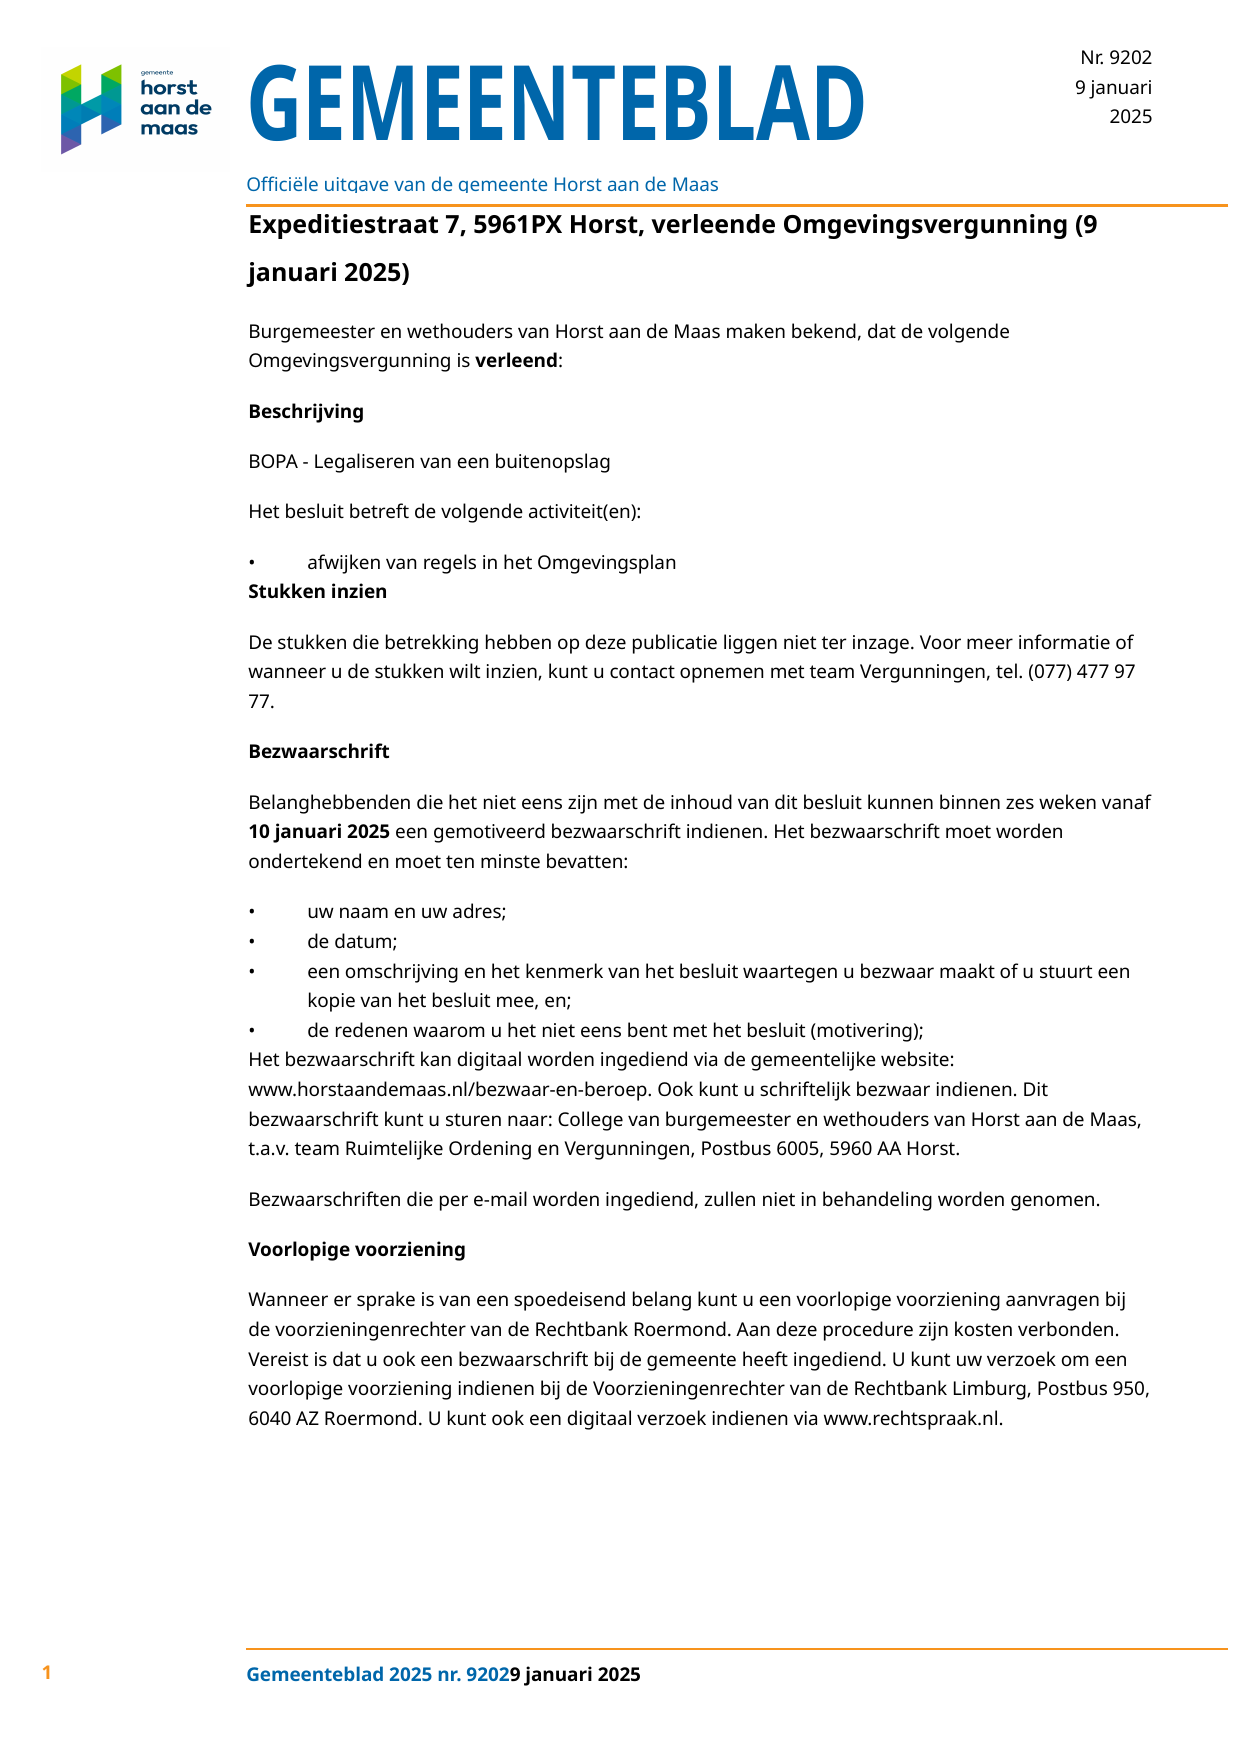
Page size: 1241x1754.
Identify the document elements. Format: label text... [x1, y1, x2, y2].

list de datum; [248, 928, 1152, 954]
list afwijken van regels in het Omgevingsplan [248, 549, 1152, 575]
text Beschrijving [248, 398, 1152, 424]
text De stukken die betrekking hebben op deze publicatie liggen niet ter inzage. Voor meer informatie of wanneer u de stukken wilt inzien, kunt u contact opnemen met team Vergunningen, tel. (077) 477 97 77. [248, 629, 1152, 714]
text Bezwaarschrift [248, 739, 1152, 764]
picture [41, 47, 231, 172]
text Bezwaarschriften die per e-mail worden ingediend, zullen niet in behandeling worden genomen. [248, 1186, 1152, 1212]
text BOPA - Legaliseren van een buitenopslag [248, 448, 1152, 474]
text Burgemeester en wethouders van Horst aan de Maas maken bekend, dat de volgende Omgevingsvergunning is verleend: [248, 318, 1152, 373]
text Het bezwaarschrift kan digitaal worden ingediend via de gemeentelijke website: www.horstaandemaas.nl/bezwaar-en-beroep. Ook kunt u schriftelijk bezwaar indienen. Dit bezwaarschrift kunt u sturen naar: College van burgemeester en wethouders van Horst aan de Maas, t.a.v. team Ruimtelijke Ordening en Vergunningen, Postbus 6005, 5960 AA Horst. [248, 1047, 1152, 1161]
text Stukken inzien [248, 579, 1152, 604]
list een omschrijving en het kenmerk van het besluit waartegen u bezwaar maakt of u stuurt een kopie van het besluit mee, en; [248, 958, 1152, 1013]
list de redenen waarom u het niet eens bent met het besluit (motivering); [248, 1017, 1152, 1043]
text Wanneer er sprake is van een spoedeisend belang kunt u een voorlopige voorziening aanvragen bij de voorzieningenrechter van de Rechtbank Roermond. Aan deze procedure zijn kosten verbonden. Vereist is dat u ook een bezwaarschrift bij de gemeente heeft ingediend. U kunt uw verzoek om een voorlopige voorziening indienen bij de Voorzieningenrechter van de Rechtbank Limburg, Postbus 950, 6040 AZ Roermond. U kunt ook een digitaal verzoek indienen via www.rechtspraak.nl. [248, 1287, 1152, 1431]
text Expeditiestraat 7, 5961PX Horst, verleende Omgevingsvergunning (9 januari 2025) [248, 207, 1152, 288]
text Belanghebbenden die het niet eens zijn met de inhoud van dit besluit kunnen binnen zes weken vanaf 10 januari 2025 een gemotiveerd bezwaarschrift indienen. Het bezwaarschrift moet worden ondertekend en moet ten minste bevatten: [248, 789, 1152, 874]
text Het besluit betreft de volgende activiteit(en): [248, 499, 1152, 524]
list uw naam en uw adres; [248, 899, 1152, 924]
text Voorlopige voorziening [248, 1236, 1152, 1262]
